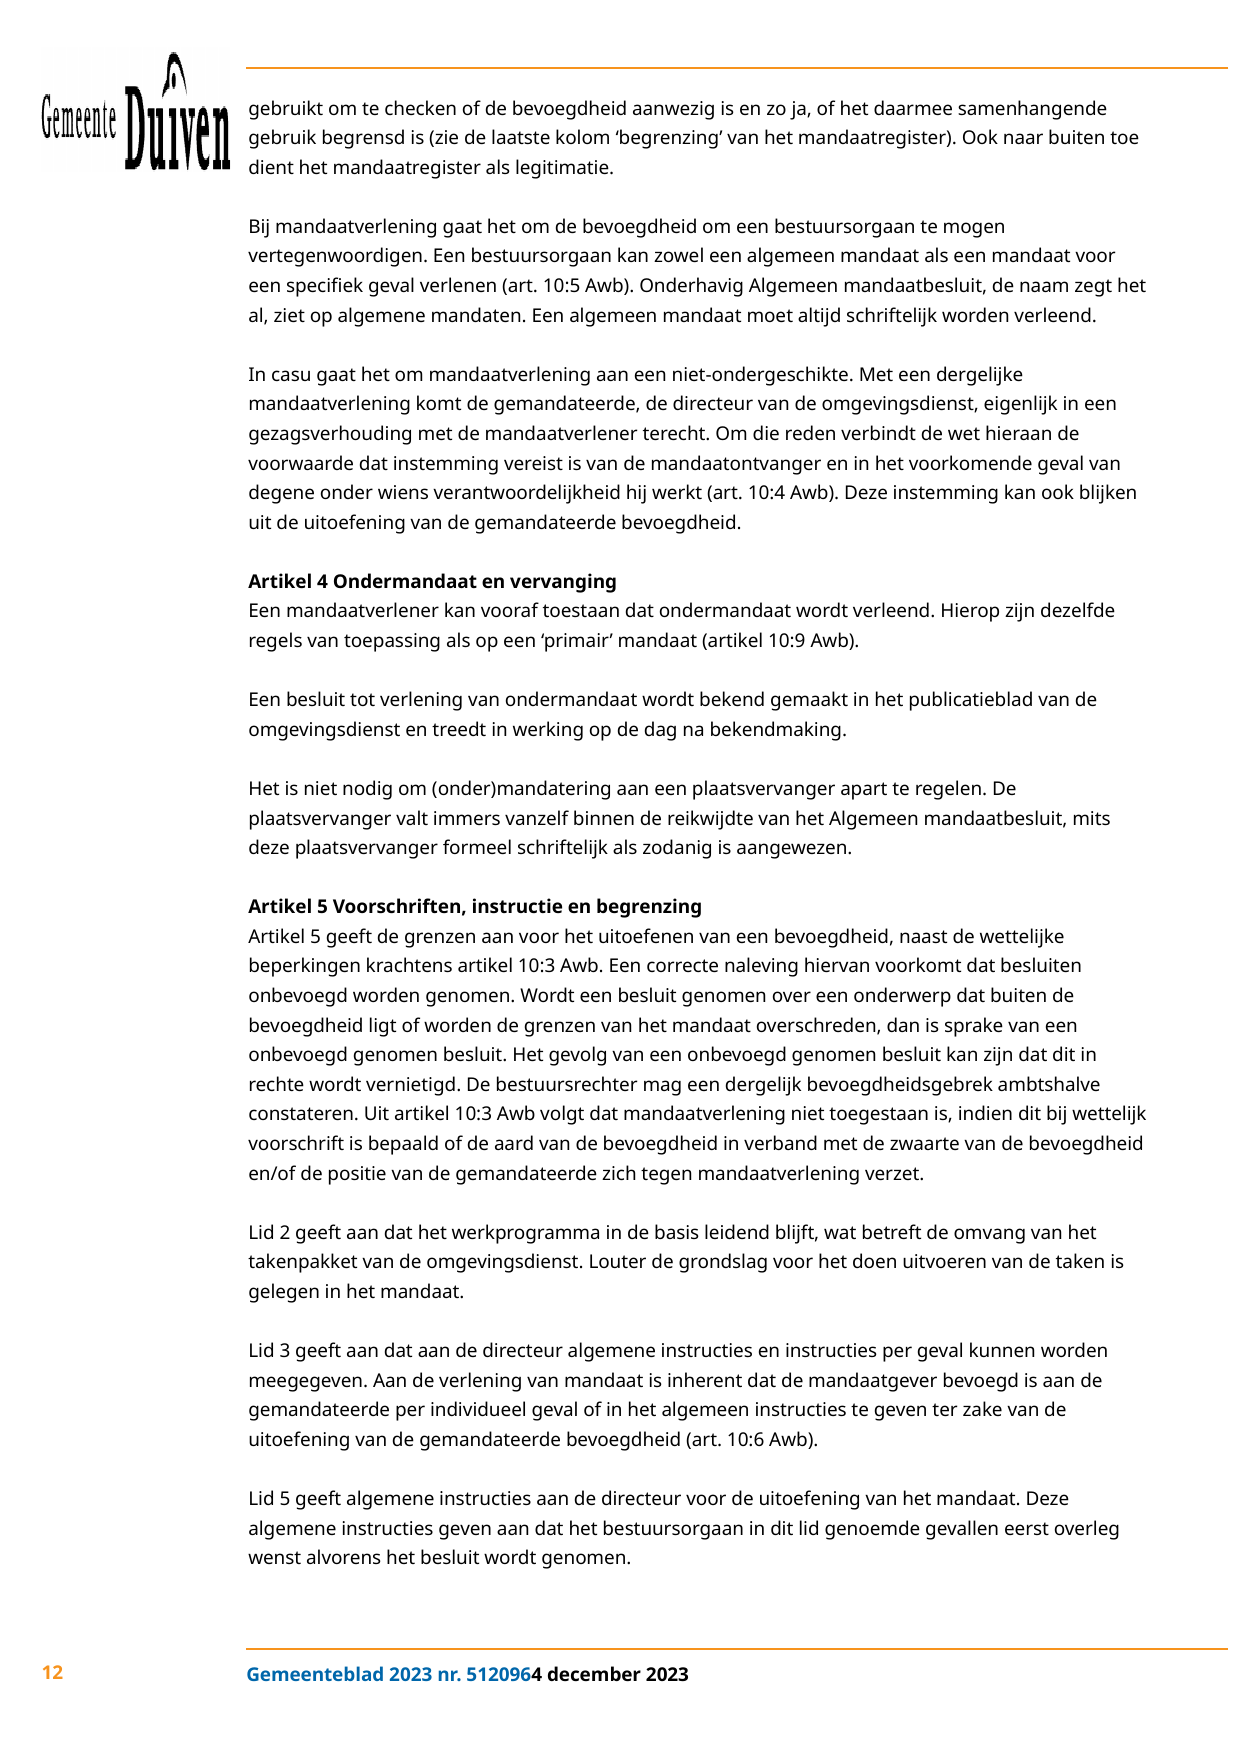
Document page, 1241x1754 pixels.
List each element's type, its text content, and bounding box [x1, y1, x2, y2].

picture [41, 47, 231, 172]
text Bij mandaatverlening gaat het om de bevoegdheid om een bestuursorgaan te mogen vertegenwoordigen. Een bestuursorgaan kan zowel een algemeen mandaat als een mandaat voor een specifiek geval verlenen (art. 10:5 Awb). Onderhavig Algemeen mandaatbesluit, de naam zegt het al, ziet op algemene mandaten. Een algemeen mandaat moet altijd schriftelijk worden verleend. [248, 213, 1152, 328]
text Een mandaatverlener kan vooraf toestaan dat ondermandaat wordt verleend. Hierop zijn dezelfde regels van toepassing als op een ‘primair’ mandaat (artikel 10:9 Awb). [248, 598, 1152, 653]
text In casu gaat het om mandaatverlening aan een niet-ondergeschikte. Met een dergelijke mandaatverlening komt de gemandateerde, de directeur van de omgevingsdienst, eigenlijk in een gezagsverhouding met de mandaatverlener terecht. Om die reden verbindt de wet hieraan de voorwaarde dat instemming vereist is van de mandaatontvanger en in het voorkomende geval van degene onder wiens verantwoordelijkheid hij werkt (art. 10:4 Awb). Deze instemming kan ook blijken uit de uitoefening van de gemandateerde bevoegdheid. [248, 361, 1152, 535]
text Artikel 5 geeft de grenzen aan voor het uitoefenen van een bevoegdheid, naast de wettelijke beperkingen krachtens artikel 10:3 Awb. Een correcte naleving hiervan voorkomt dat besluiten onbevoegd worden genomen. Wordt een besluit genomen over een onderwerp dat buiten de bevoegdheid ligt of worden de grenzen van het mandaat overschreden, dan is sprake van een onbevoegd genomen besluit. Het gevolg van een onbevoegd genomen besluit kan zijn dat dit in rechte wordt vernietigd. De bestuursrechter mag een dergelijk bevoegdheidsgebrek ambtshalve constateren. Uit artikel 10:3 Awb volgt dat mandaatverlening niet toegestaan is, indien dit bij wettelijk voorschrift is bepaald of de aard van de bevoegdheid in verband met de zwaarte van de bevoegdheid en/of de positie van de gemandateerde zich tegen mandaatverlening verzet. [248, 923, 1152, 1186]
text Het is niet nodig om (onder)mandatering aan een plaatsvervanger apart te regelen. De plaatsvervanger valt immers vanzelf binnen de reikwijdte van het Algemeen mandaatbesluit, mits deze plaatsvervanger formeel schriftelijk als zodanig is aangewezen. [248, 775, 1152, 860]
text Lid 2 geeft aan dat het werkprogramma in de basis leidend blijft, wat betreft de omvang van het takenpakket van de omgevingsdienst. Louter de grondslag voor het doen uitvoeren van de taken is gelegen in het mandaat. [248, 1219, 1152, 1304]
text Artikel 4 Ondermandaat en vervanging [248, 568, 1152, 594]
text gebruikt om te checken of de bevoegdheid aanwezig is en zo ja, of het daarmee samenhangende gebruik begrensd is (zie de laatste kolom ‘begrenzing’ van het mandaatregister). Ook naar buiten toe dient het mandaatregister als legitimatie. [248, 95, 1152, 180]
text Een besluit tot verlening van ondermandaat wordt bekend gemaakt in het publicatieblad van de omgevingsdienst en treedt in werking op de dag na bekendmaking. [248, 686, 1152, 742]
text Lid 3 geeft aan dat aan de directeur algemene instructies en instructies per geval kunnen worden meegegeven. Aan de verlening van mandaat is inherent dat de mandaatgever bevoegd is aan de gemandateerde per individueel geval of in het algemeen instructies te geven ter zake van de uitoefening van de gemandateerde bevoegdheid (art. 10:6 Awb). [248, 1337, 1152, 1452]
text Lid 5 geeft algemene instructies aan de directeur voor de uitoefening van het mandaat. Deze algemene instructies geven aan dat het bestuursorgaan in dit lid genoemde gevallen eerst overleg wenst alvorens het besluit wordt genomen. [248, 1485, 1152, 1570]
text Artikel 5 Voorschriften, instructie en begrenzing [248, 893, 1152, 919]
